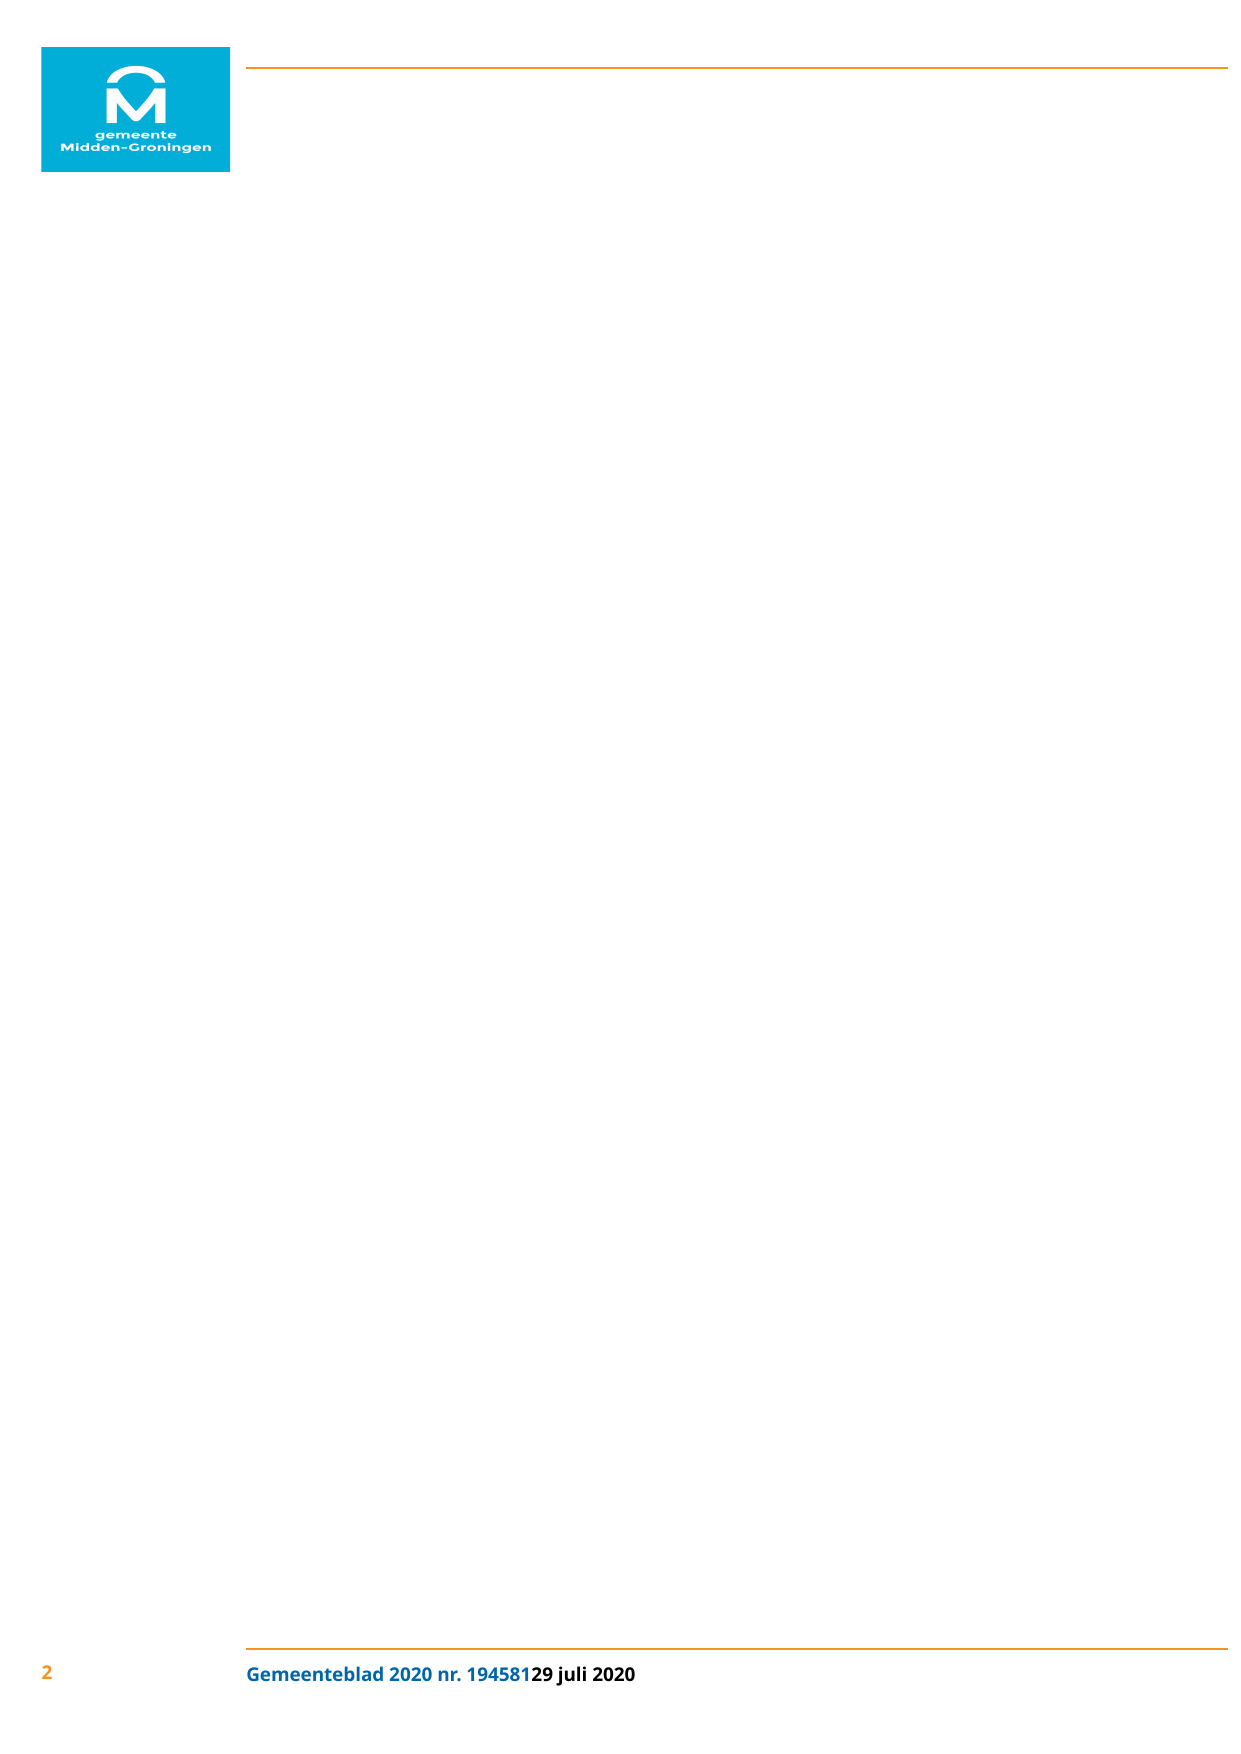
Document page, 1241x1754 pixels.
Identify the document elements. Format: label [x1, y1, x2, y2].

picture [184, 146, 190, 153]
picture [107, 89, 165, 122]
picture [108, 66, 164, 82]
